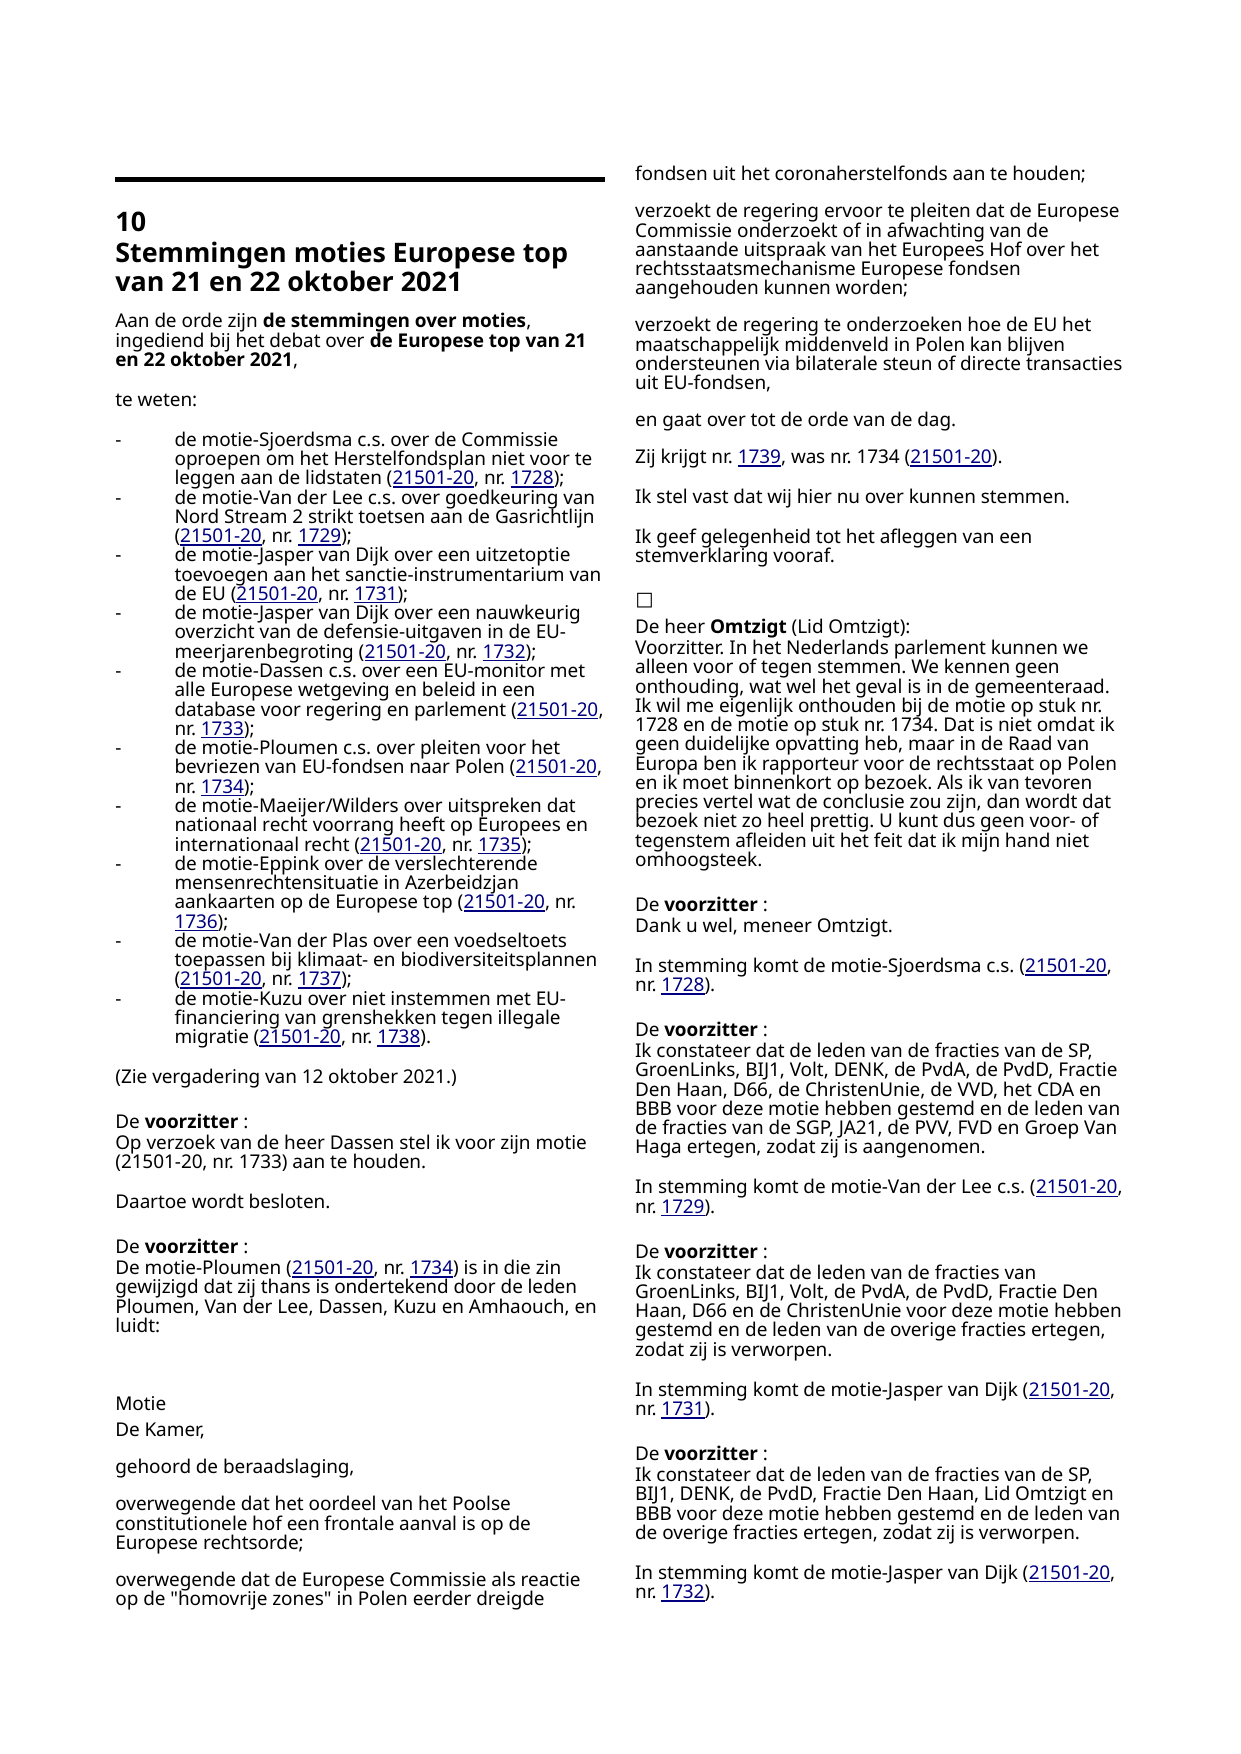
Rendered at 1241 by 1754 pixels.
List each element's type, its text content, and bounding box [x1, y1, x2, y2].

text Aan de orde zijn de stemmingen over moties, ingediend bij het debat over de Europese top van 21 en 22 oktober 2021, [115, 312, 605, 370]
text In stemming komt de motie-Jasper van Dijk (21501-20, nr. 1732). [635, 1564, 1125, 1602]
text Op verzoek van de heer Dassen stel ik voor zijn motie (21501-20, nr. 1733) aan te houden. [115, 1134, 605, 1173]
text Ik constateer dat de leden van de fracties van GroenLinks, BIJ1, Volt, de PvdA, de PvdD, Fractie Den Haan, D66 en de ChristenUnie voor deze motie hebben gestemd en de leden van de overige fracties ertegen, zodat zij is verworpen. [635, 1264, 1125, 1360]
text en gaat over tot de orde van de dag. [635, 411, 1125, 430]
text Motie [115, 1390, 605, 1415]
text overwegende dat de Europese Commissie als reactie op de "homovrije zones" in Polen eerder dreigde [115, 1571, 605, 1609]
text In stemming komt de motie-Sjoerdsma c.s. (21501-20, nr. 1728). [635, 957, 1125, 996]
text overwegende dat het oordeel van het Poolse constitutionele hof een frontale aanval is op de Europese rechtsorde; [115, 1495, 605, 1553]
text ⬜ [635, 588, 1125, 613]
text De voorzitter : [635, 1238, 1125, 1264]
text De voorzitter : [115, 1233, 605, 1259]
text Zij krijgt nr. 1739, was nr. 1734 (21501-20). [635, 448, 1125, 467]
text In stemming komt de motie-Van der Lee c.s. (21501-20, nr. 1729). [635, 1178, 1125, 1217]
list de motie-Van der Lee c.s. over goedkeuring van Nord Stream 2 strikt toetsen aan de Gasrichtlijn (21501-20, nr. 1729); [115, 489, 605, 546]
list de motie-Kuzu over niet instemmen met EU-financiering van grenshekken tegen illegale migratie (21501-20, nr. 1738). [115, 990, 605, 1047]
text Stemmingen moties Europese top van 21 en 22 oktober 2021 [115, 239, 605, 312]
text fondsen uit het coronaherstelfonds aan te houden; [635, 165, 1125, 184]
list de motie-Jasper van Dijk over een uitzetoptie toevoegen aan het sanctie-instrumentarium van de EU (21501-20, nr. 1731); [115, 546, 605, 604]
list de motie-Dassen c.s. over een EU-monitor met alle Europese wetgeving en beleid in een database voor regering en parlement (21501-20, nr. 1733); [115, 662, 605, 739]
text te weten: [115, 391, 605, 410]
text Ik geef gelegenheid tot het afleggen van een stemverklaring vooraf. [635, 528, 1125, 567]
text De voorzitter : [635, 891, 1125, 917]
text Dank u wel, meneer Omtzigt. [635, 917, 1125, 936]
text Ik stel vast dat wij hier nu over kunnen stemmen. [635, 488, 1125, 507]
text Daartoe wordt besloten. [115, 1193, 605, 1213]
list de motie-Eppink over de verslechterende mensenrechtensituatie in Azerbeidzjan aankaarten op de Europese top (21501-20, nr. 1736); [115, 855, 605, 932]
text In stemming komt de motie-Jasper van Dijk (21501-20, nr. 1731). [635, 1381, 1125, 1419]
text De Kamer, [115, 1421, 605, 1441]
text De voorzitter : [635, 1016, 1125, 1042]
text De motie-Ploumen (21501-20, nr. 1734) is in die zin gewijzigd dat zij thans is ondertekend door de leden Ploumen, Van der Lee, Dassen, Kuzu en Amhaouch, en luidt: [115, 1259, 605, 1336]
text De voorzitter : [115, 1108, 605, 1134]
text verzoekt de regering te onderzoeken hoe de EU het maatschappelijk middenveld in Polen kan blijven ondersteunen via bilaterale steun of directe transacties uit EU-fondsen, [635, 316, 1125, 393]
text Voorzitter. In het Nederlands parlement kunnen we alleen voor of tegen stemmen. We kennen geen onthouding, wat wel het geval is in de gemeenteraad. Ik wil me eigenlijk onthouden bij de motie op stuk nr. 1728 en de motie op stuk nr. 1734. Dat is niet omdat ik geen duidelijke opvatting heb, maar in de Raad van Europa ben ik rapporteur voor de rechtsstaat op Polen en ik moet binnenkort op bezoek. Als ik van tevoren precies vertel wat de conclusie zou zijn, dan wordt dat bezoek niet zo heel prettig. U kunt dus geen voor- of tegenstem afleiden uit het feit dat ik mijn hand niet omhoogsteek. [635, 639, 1125, 870]
list de motie-Ploumen c.s. over pleiten voor het bevriezen van EU-fondsen naar Polen (21501-20, nr. 1734); [115, 739, 605, 797]
list de motie-Sjoerdsma c.s. over de Commissie oproepen om het Herstelfondsplan niet voor te leggen aan de lidstaten (21501-20, nr. 1728); [115, 431, 605, 489]
text De voorzitter : [635, 1440, 1125, 1466]
text Ik constateer dat de leden van de fracties van de SP, GroenLinks, BIJ1, Volt, DENK, de PvdA, de PvdD, Fractie Den Haan, D66, de ChristenUnie, de VVD, het CDA en BBB voor deze motie hebben gestemd en de leden van de fracties van de SGP, JA21, de PVV, FVD en Groep Van Haga ertegen, zodat zij is aangenomen. [635, 1042, 1125, 1158]
list de motie-Jasper van Dijk over een nauwkeurig overzicht van de defensie-uitgaven in de EU-meerjarenbegroting (21501-20, nr. 1732); [115, 604, 605, 662]
list de motie-Van der Plas over een voedseltoets toepassen bij klimaat- en biodiversiteitsplannen (21501-20, nr. 1737); [115, 932, 605, 990]
text De heer Omtzigt (Lid Omtzigt): [635, 613, 1125, 639]
text (Zie vergadering van 12 oktober 2021.) [115, 1068, 605, 1087]
text verzoekt de regering ervoor te pleiten dat de Europese Commissie onderzoekt of in afwachting van de aanstaande uitspraak van het Europees Hof over het rechtsstaatsmechanisme Europese fondsen aangehouden kunnen worden; [635, 202, 1125, 299]
text Ik constateer dat de leden van de fracties van de SP, BIJ1, DENK, de PvdD, Fractie Den Haan, Lid Omtzigt en BBB voor deze motie hebben gestemd en de leden van de overige fracties ertegen, zodat zij is verworpen. [635, 1466, 1125, 1543]
list de motie-Maeijer/Wilders over uitspreken dat nationaal recht voorrang heeft op Europees en internationaal recht (21501-20, nr. 1735); [115, 797, 605, 855]
text gehoord de beraadslaging, [115, 1458, 605, 1478]
text 10 [115, 203, 605, 239]
